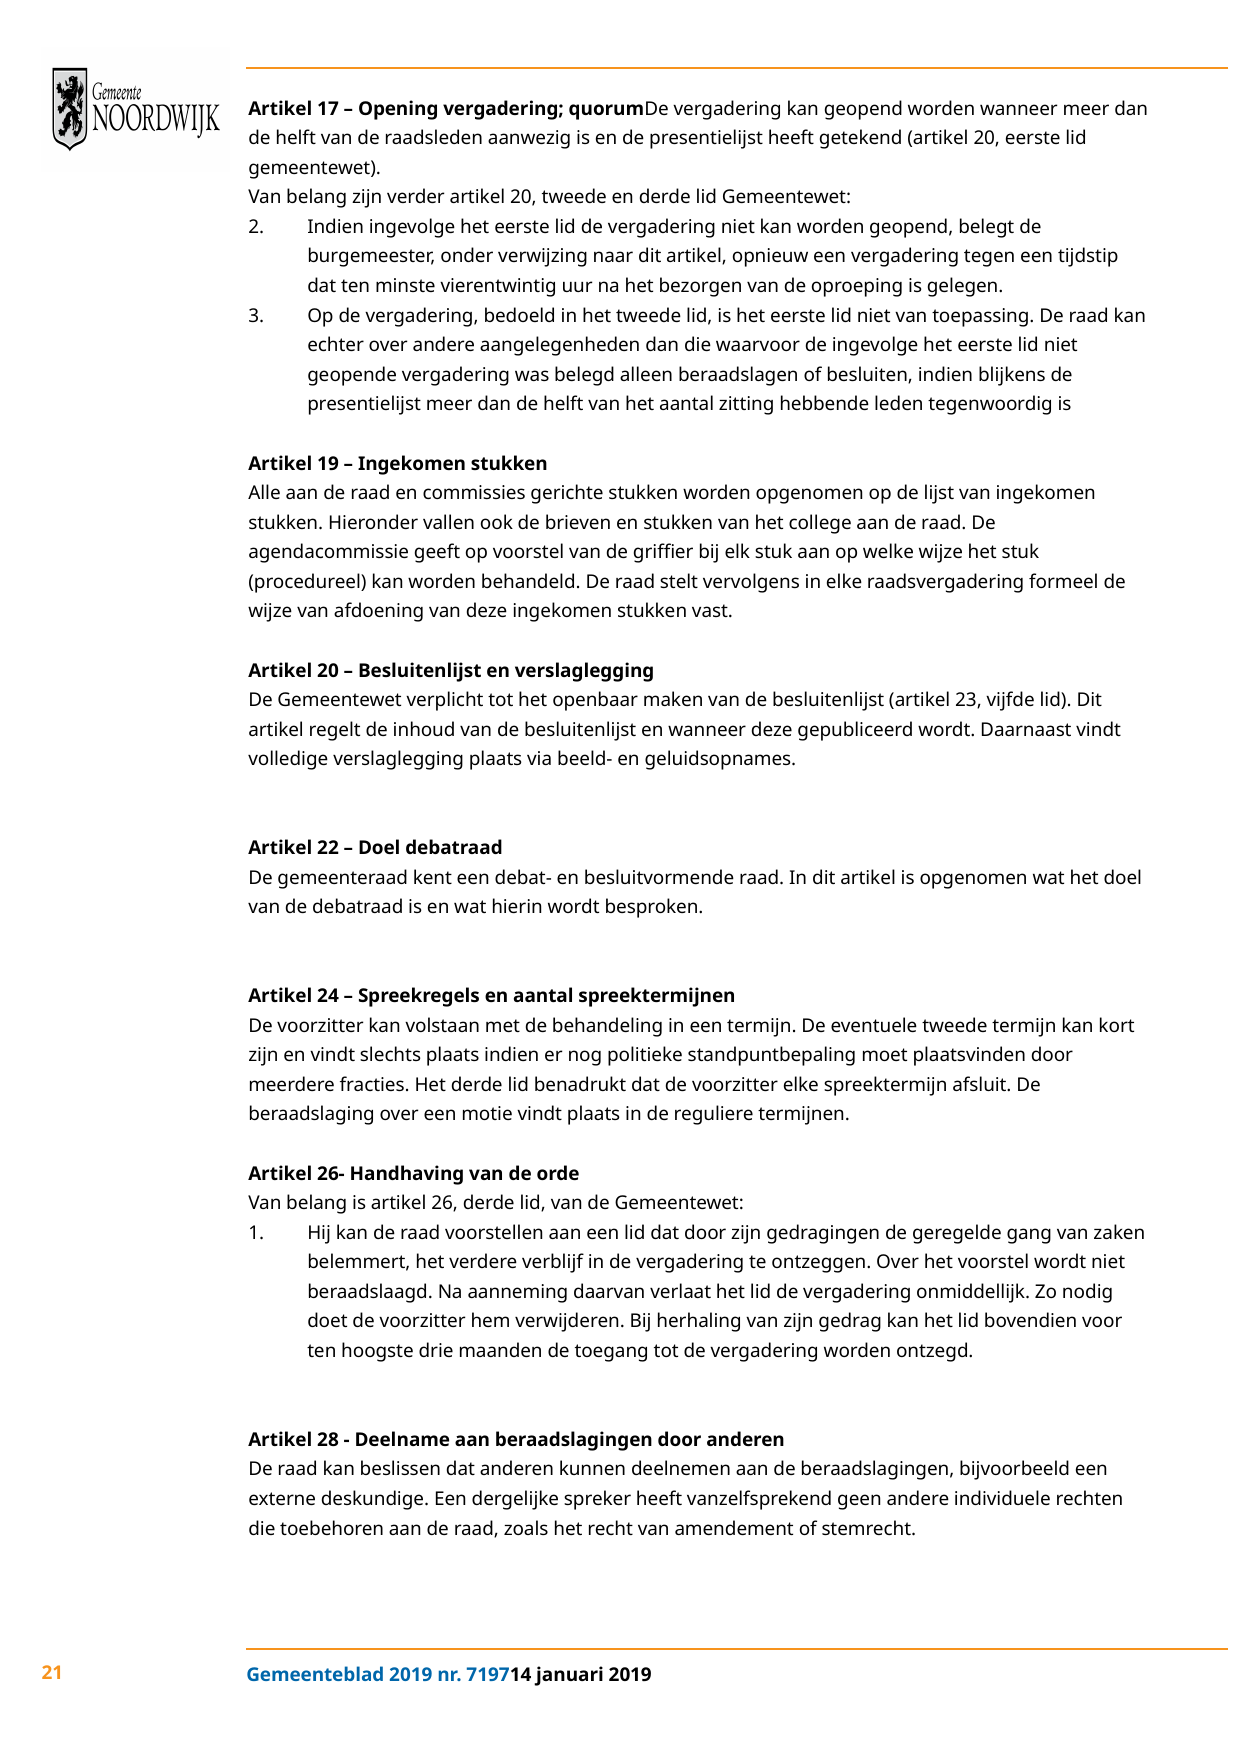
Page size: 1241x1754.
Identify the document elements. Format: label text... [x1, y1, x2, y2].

text De raad kan beslissen dat anderen kunnen deelnemen aan de beraadslagingen, bijvoorbeeld een externe deskundige. Een dergelijke spreker heeft vanzelfsprekend geen andere individuele rechten die toebehoren aan de raad, zoals het recht van amendement of stemrecht. [248, 1456, 1152, 1541]
text Artikel 19 – Ingekomen stukken [248, 450, 1152, 476]
text De Gemeentewet verplicht tot het openbaar maken van de besluitenlijst (artikel 23, vijfde lid). Dit artikel regelt de inhoud van de besluitenlijst en wanneer deze gepubliceerd wordt. Daarnaast vindt volledige verslaglegging plaats via beeld- en geluidsopnames. [248, 686, 1152, 771]
text Artikel 28 - Deelname aan beraadslagingen door anderen [248, 1426, 1152, 1452]
picture [41, 47, 231, 172]
list Op de vergadering, bedoeld in het tweede lid, is het eerste lid niet van toepassing. De raad kan echter over andere aangelegenheden dan die waarvoor de ingevolge het eerste lid niet geopende vergadering was belegd alleen beraadslagen of besluiten, indien blijkens de presentielijst meer dan de helft van het aantal zitting hebbende leden tegenwoordig is [248, 302, 1152, 416]
list Hij kan de raad voorstellen aan een lid dat door zijn gedragingen de geregelde gang van zaken belemmert, het verdere verblijf in de vergadering te ontzeggen. Over het voorstel wordt niet beraadslaagd. Na aanneming daarvan verlaat het lid de vergadering onmiddellijk. Zo nodig doet de voorzitter hem verwijderen. Bij herhaling van zijn gedrag kan het lid bovendien voor ten hoogste drie maanden de toegang tot de vergadering worden ontzegd. [248, 1219, 1152, 1363]
text Artikel 26- Handhaving van de orde [248, 1160, 1152, 1186]
text De gemeenteraad kent een debat- en besluitvormende raad. In dit artikel is opgenomen wat het doel van de debatraad is en wat hierin wordt besproken. [248, 864, 1152, 919]
text Artikel 22 – Doel debatraad [248, 834, 1152, 860]
text Artikel 20 – Besluitenlijst en verslaglegging [248, 657, 1152, 683]
text Van belang is artikel 26, derde lid, van de Gemeentewet: [248, 1189, 1152, 1215]
text Alle aan de raad en commissies gerichte stukken worden opgenomen op de lijst van ingekomen stukken. Hieronder vallen ook de brieven en stukken van het college aan de raad. De agendacommissie geeft op voorstel van de griffier bij elk stuk aan op welke wijze het stuk (procedureel) kan worden behandeld. De raad stelt vervolgens in elke raadsvergadering formeel de wijze van afdoening van deze ingekomen stukken vast. [248, 479, 1152, 623]
text Van belang zijn verder artikel 20, tweede en derde lid Gemeentewet: [248, 183, 1152, 209]
text Artikel 24 – Spreekregels en aantal spreektermijnen [248, 982, 1152, 1008]
text Artikel 17 – Opening vergadering; quorumDe vergadering kan geopend worden wanneer meer dan de helft van de raadsleden aanwezig is en de presentielijst heeft getekend (artikel 20, eerste lid gemeentewet). [248, 95, 1152, 180]
list Indien ingevolge het eerste lid de vergadering niet kan worden geopend, belegt de burgemeester, onder verwijzing naar dit artikel, opnieuw een vergadering tegen een tijdstip dat ten minste vierentwintig uur na het bezorgen van de oproeping is gelegen. [248, 213, 1152, 298]
text De voorzitter kan volstaan met de behandeling in een termijn. De eventuele tweede termijn kan kort zijn en vindt slechts plaats indien er nog politieke standpuntbepaling moet plaatsvinden door meerdere fracties. Het derde lid benadrukt dat de voorzitter elke spreektermijn afsluit. De beraadslaging over een motie vindt plaats in de reguliere termijnen. [248, 1012, 1152, 1126]
